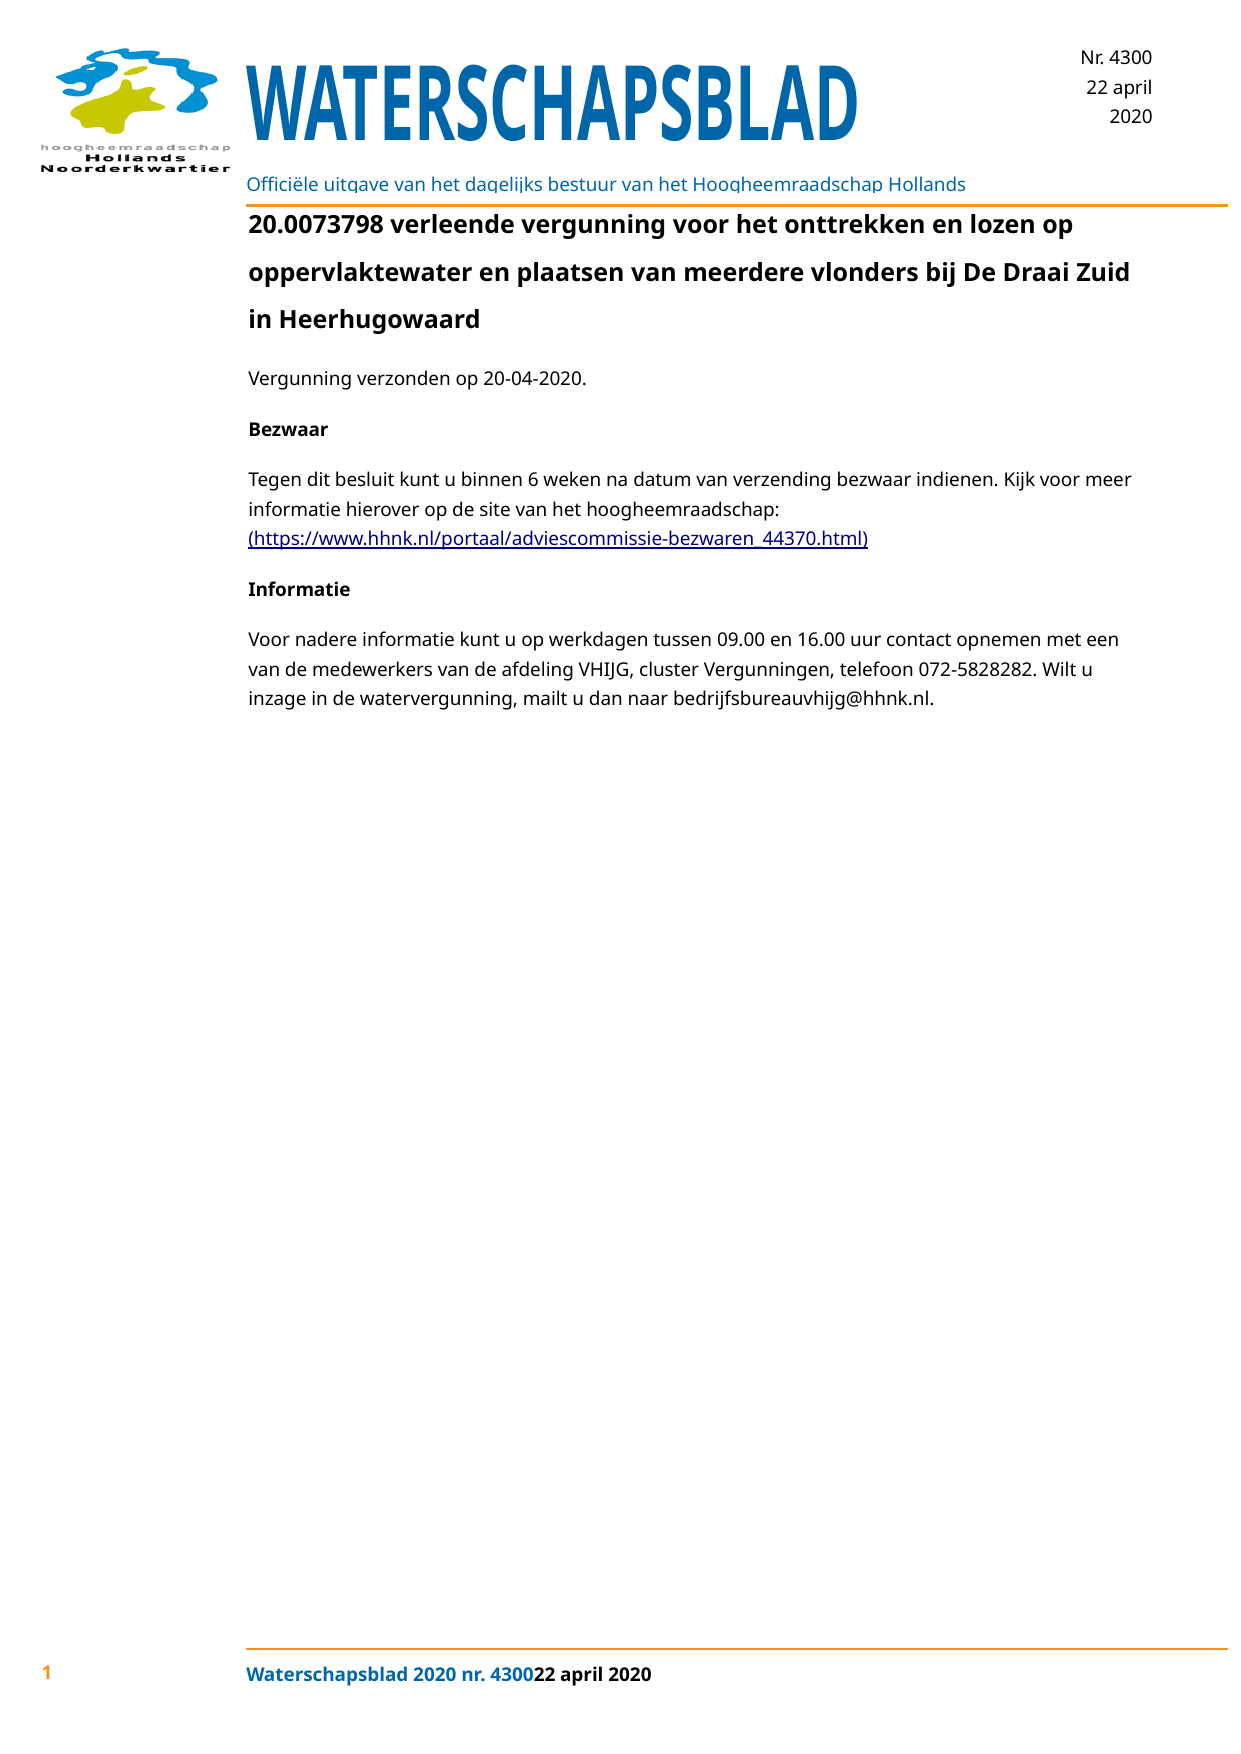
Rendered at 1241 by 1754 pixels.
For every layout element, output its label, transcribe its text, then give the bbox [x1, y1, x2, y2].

text Informatie [248, 576, 1152, 602]
picture [41, 47, 231, 172]
text Vergunning verzonden op 20-04-2020. [248, 366, 1152, 391]
text Tegen dit besluit kunt u binnen 6 weken na datum van verzending bezwaar indienen. Kijk voor meer informatie hierover op de site van het hoogheemraadschap: (https://www.hhnk.nl/portaal/adviescommissie-bezwaren_44370.html) [248, 466, 1152, 551]
text Bezwaar [248, 416, 1152, 442]
text 20.0073798 verleende vergunning voor het onttrekken en lozen op oppervlaktewater en plaatsen van meerdere vlonders bij De Draai Zuid in Heerhugowaard [248, 207, 1152, 336]
text Voor nadere informatie kunt u op werkdagen tussen 09.00 en 16.00 uur contact opnemen met een van de medewerkers van de afdeling VHIJG, cluster Vergunningen, telefoon 072-5828282. Wilt u inzage in de watervergunning, mailt u dan naar bedrijfsbureauvhijg@hhnk.nl. [248, 626, 1152, 711]
